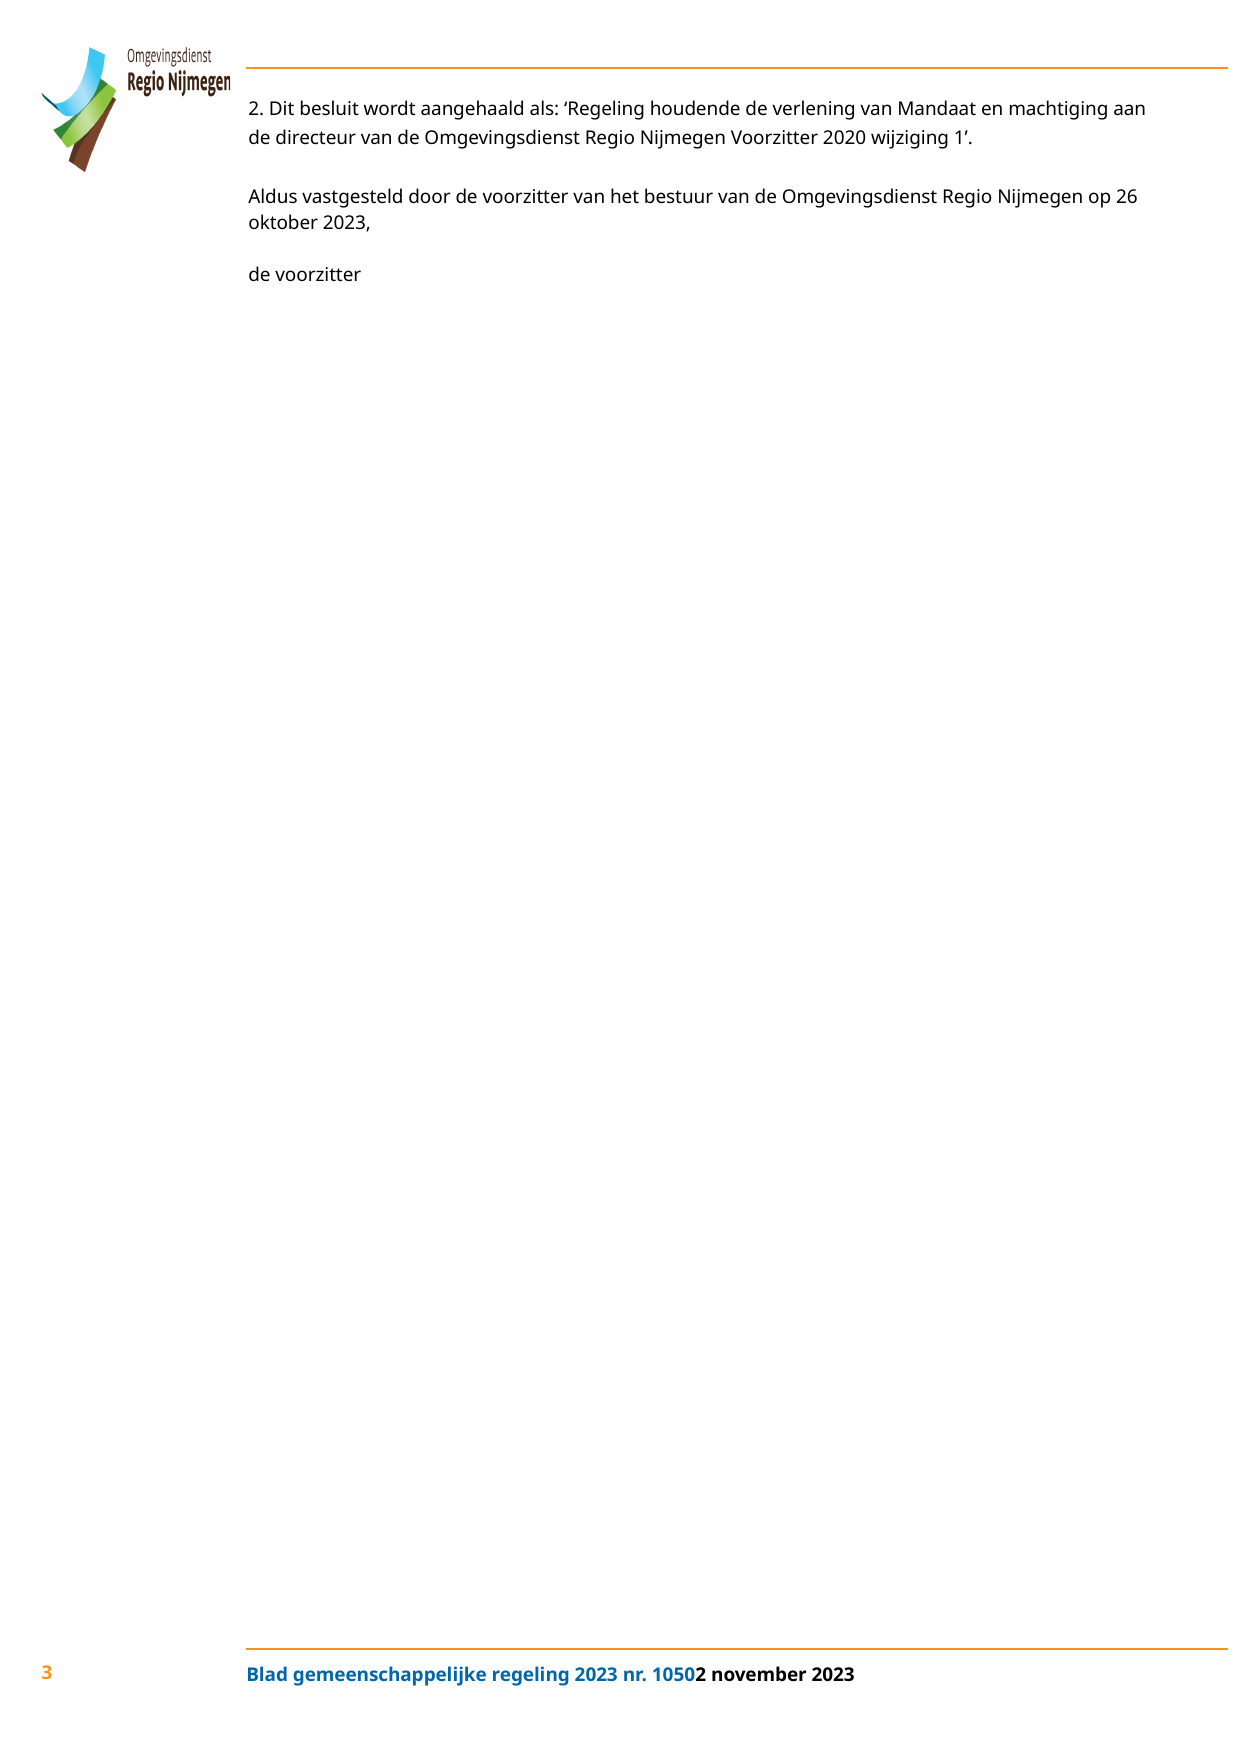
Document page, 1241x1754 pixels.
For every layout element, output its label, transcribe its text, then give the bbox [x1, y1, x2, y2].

text Aldus vastgesteld door de voorzitter van het bestuur van de Omgevingsdienst Regio Nijmegen op 26 oktober 2023, [248, 183, 1152, 235]
text 2. Dit besluit wordt aangehaald als: ‘Regeling houdende de verlening van Mandaat en machtiging aan de directeur van de Omgevingsdienst Regio Nijmegen Voorzitter 2020 wijziging 1’. [248, 95, 1152, 150]
text de voorzitter [248, 261, 1152, 286]
picture [41, 47, 231, 172]
